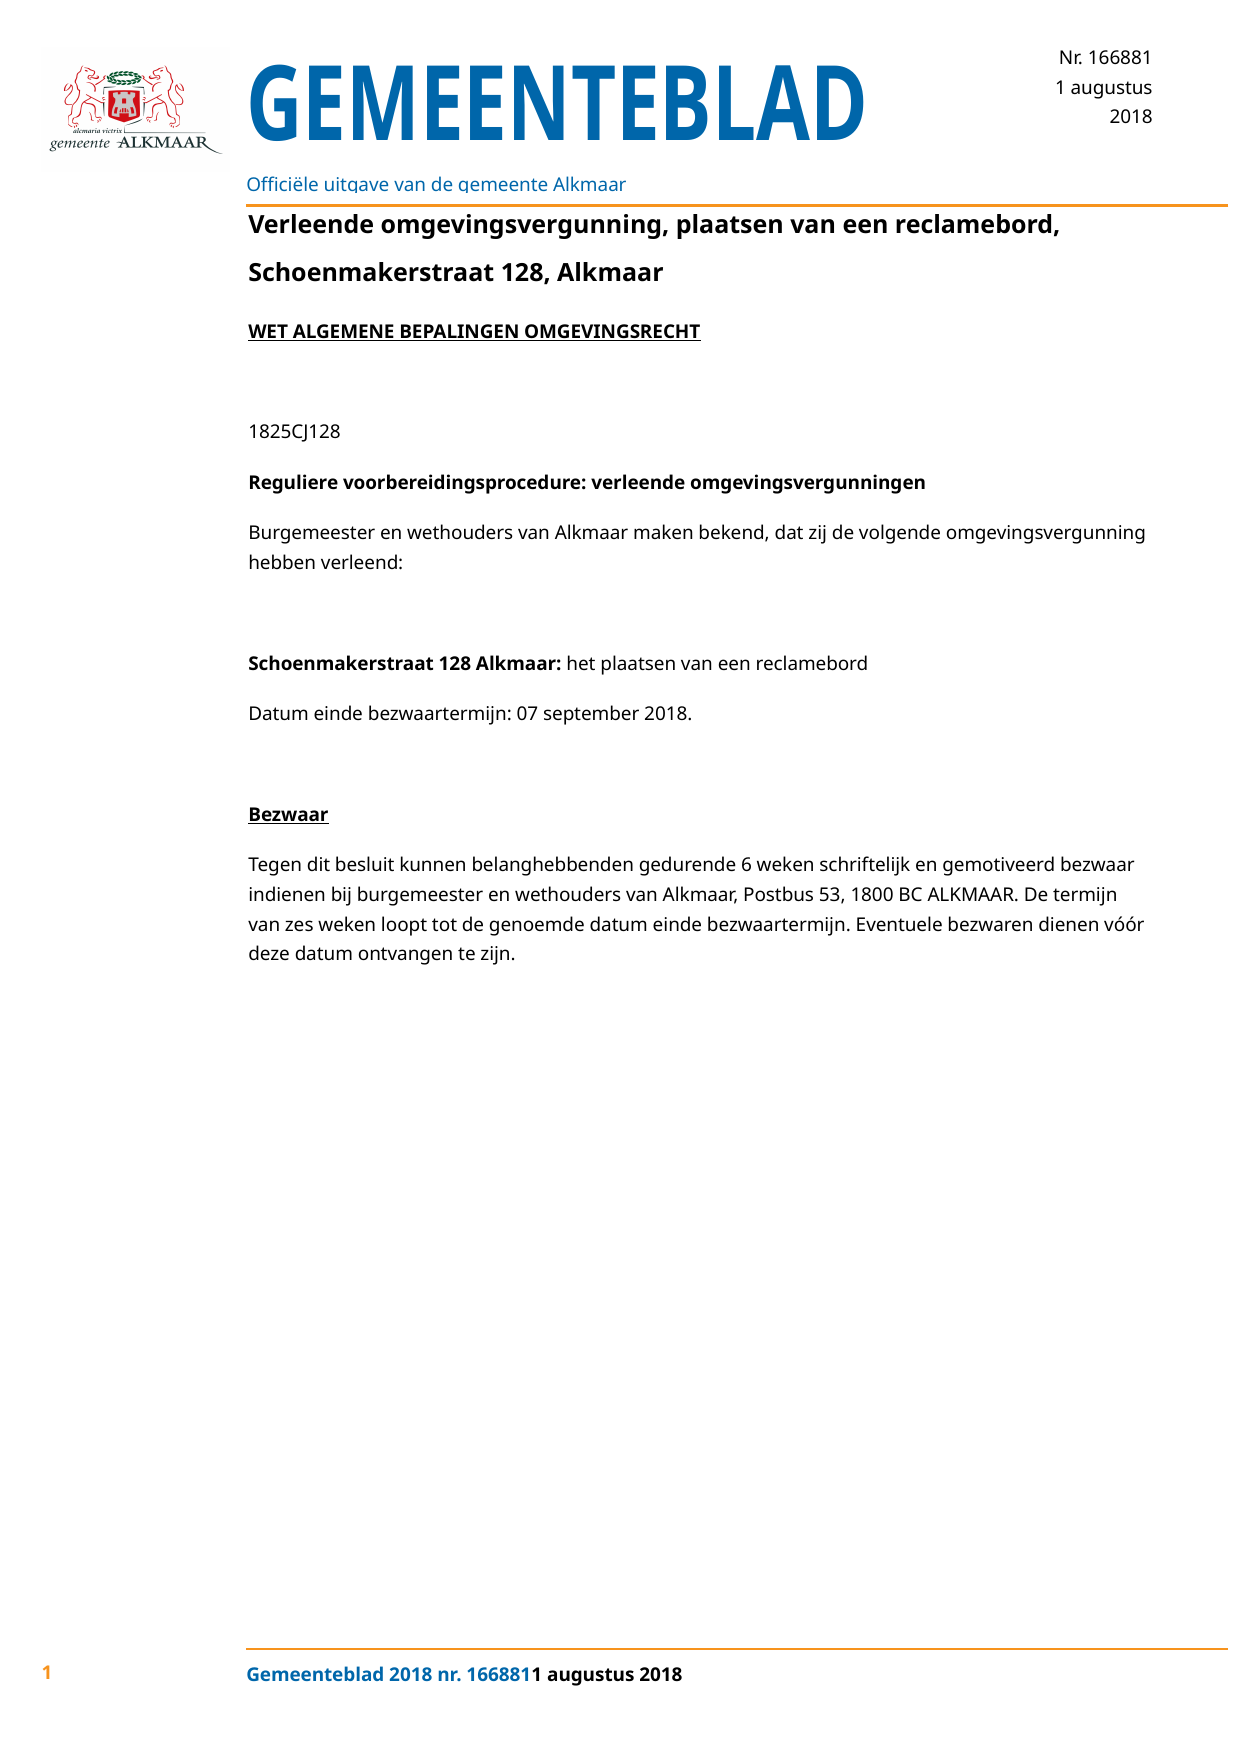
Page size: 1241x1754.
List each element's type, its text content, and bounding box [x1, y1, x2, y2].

text Bezwaar [248, 801, 1152, 827]
text Burgemeester en wethouders van Alkmaar maken bekend, dat zij de volgende omgevingsvergunning hebben verleend: [248, 519, 1152, 575]
text Verleende omgevingsvergunning, plaatsen van een reclamebord, Schoenmakerstraat 128, Alkmaar [248, 207, 1152, 288]
text Reguliere voorbereidingsprocedure: verleende omgevingsvergunningen [248, 469, 1152, 495]
text Datum einde bezwaartermijn: 07 september 2018. [248, 700, 1152, 726]
text Schoenmakerstraat 128 Alkmaar: het plaatsen van een reclamebord [248, 650, 1152, 676]
text Tegen dit besluit kunnen belanghebbenden gedurende 6 weken schriftelijk en gemotiveerd bezwaar indienen bij burgemeester en wethouders van Alkmaar, Postbus 53, 1800 BC ALKMAAR. De termijn van zes weken loopt tot de genoemde datum einde bezwaartermijn. Eventuele bezwaren dienen vóór deze datum ontvangen te zijn. [248, 852, 1152, 966]
text 1825CJ128 [248, 419, 1152, 444]
picture [41, 47, 231, 172]
text WET ALGEMENE BEPALINGEN OMGEVINGSRECHT [248, 318, 1152, 344]
